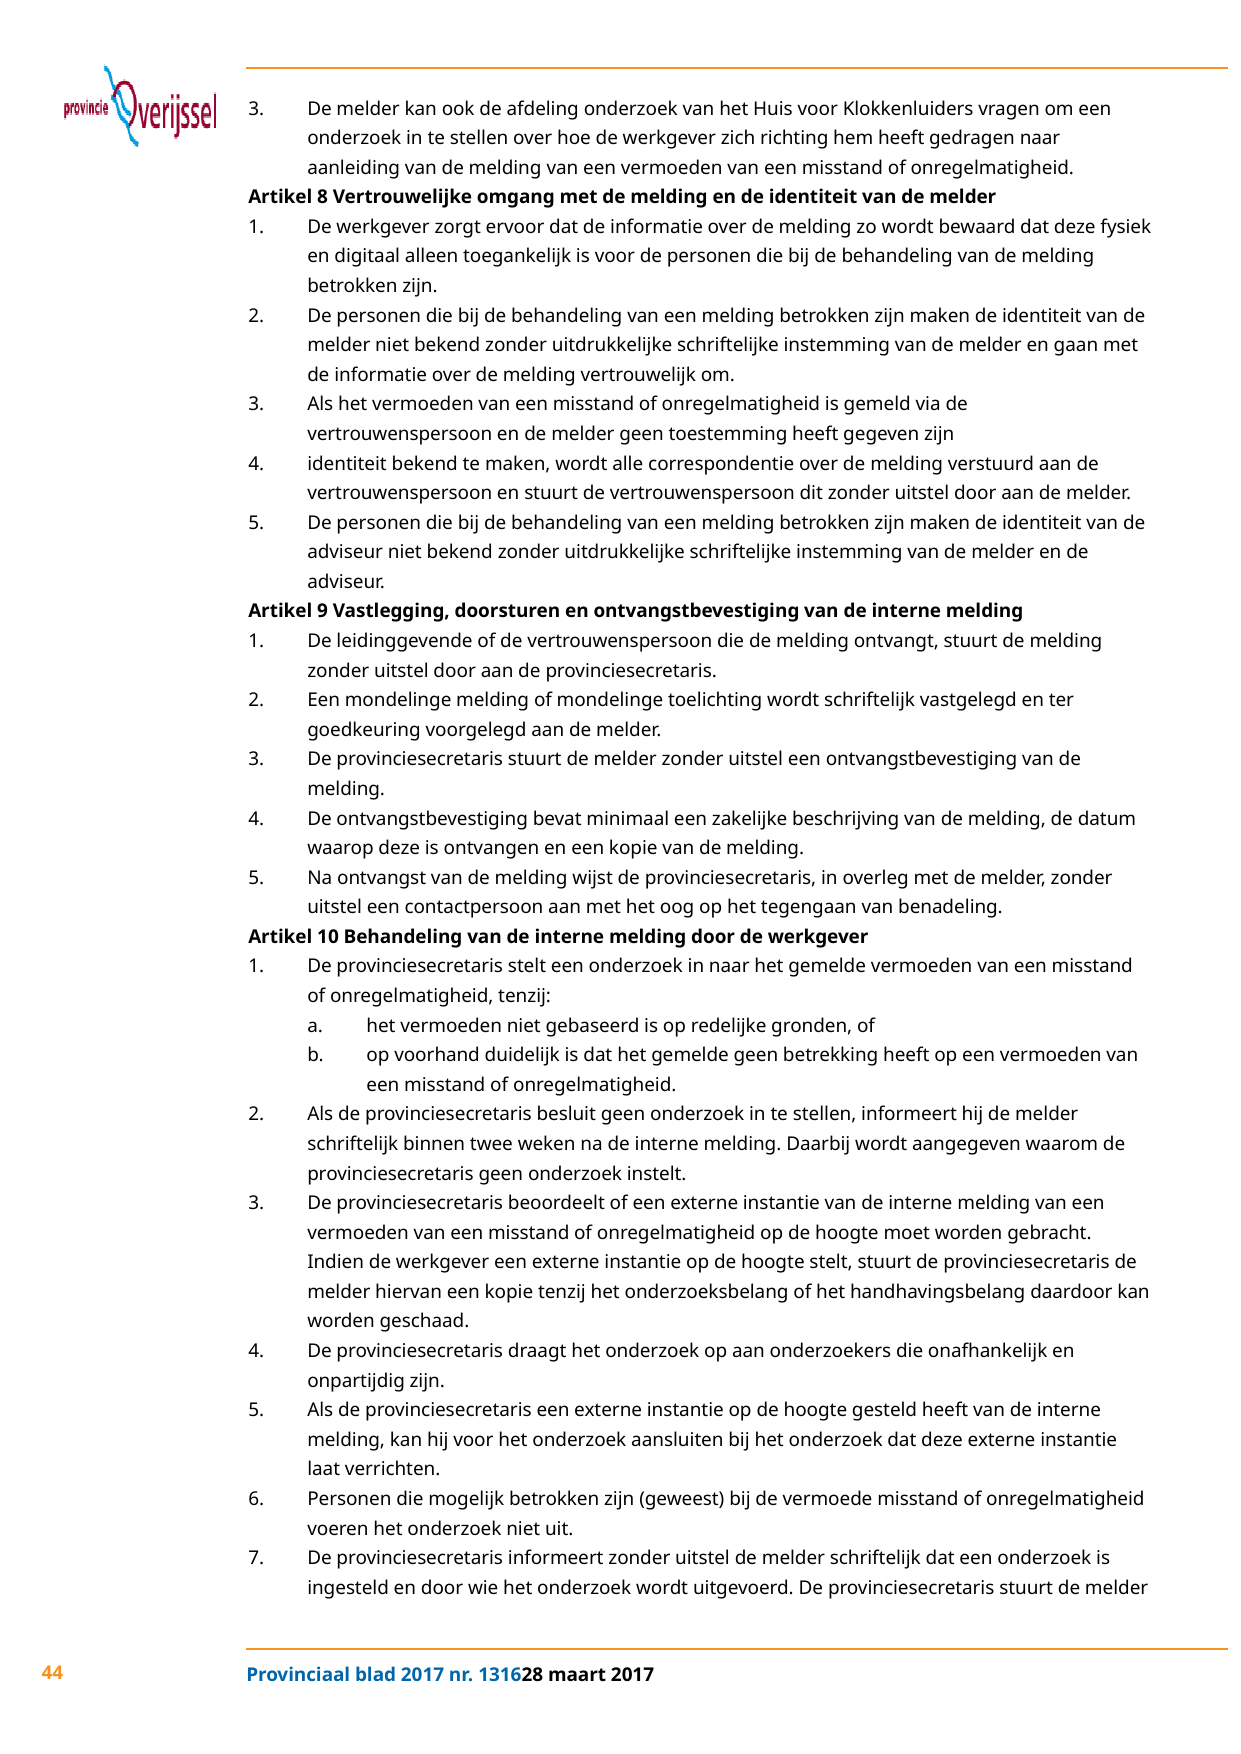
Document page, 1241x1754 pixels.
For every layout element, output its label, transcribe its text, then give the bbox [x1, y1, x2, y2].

text Artikel 10 Behandeling van de interne melding door de werkgever [248, 923, 1152, 949]
list De provinciesecretaris beoordeelt of een externe instantie van de interne melding van een vermoeden van een misstand of onregelmatigheid op de hoogte moet worden gebracht. Indien de werkgever een externe instantie op de hoogte stelt, stuurt de provinciesecretaris de melder hiervan een kopie tenzij het onderzoeksbelang of het handhavingsbelang daardoor kan worden geschaad. [248, 1189, 1152, 1333]
list De personen die bij de behandeling van een melding betrokken zijn maken de identiteit van de melder niet bekend zonder uitdrukkelijke schriftelijke instemming van de melder en gaan met de informatie over de melding vertrouwelijk om. [248, 302, 1152, 387]
text Artikel 9 Vastlegging, doorsturen en ontvangstbevestiging van de interne melding [248, 598, 1152, 623]
list Als de provinciesecretaris besluit geen onderzoek in te stellen, informeert hij de melder schriftelijk binnen twee weken na de interne melding. Daarbij wordt aangegeven waarom de provinciesecretaris geen onderzoek instelt. [248, 1101, 1152, 1186]
list De provinciesecretaris stuurt de melder zonder uitstel een ontvangstbevestiging van de melding. [248, 746, 1152, 801]
list Personen die mogelijk betrokken zijn (geweest) bij de vermoede misstand of onregelmatigheid voeren het onderzoek niet uit. [248, 1485, 1152, 1541]
list Als het vermoeden van een misstand of onregelmatigheid is gemeld via de vertrouwenspersoon en de melder geen toestemming heeft gegeven zijn [248, 391, 1152, 446]
list De personen die bij de behandeling van een melding betrokken zijn maken de identiteit van de adviseur niet bekend zonder uitdrukkelijke schriftelijke instemming van de melder en de adviseur. [248, 509, 1152, 594]
list Als de provinciesecretaris een externe instantie op de hoogte gesteld heeft van de interne melding, kan hij voor het onderzoek aansluiten bij het onderzoek dat deze externe instantie laat verrichten. [248, 1396, 1152, 1481]
list De provinciesecretaris informeert zonder uitstel de melder schriftelijk dat een onderzoek is ingesteld en door wie het onderzoek wordt uitgevoerd. De provinciesecretaris stuurt de melder [248, 1544, 1152, 1600]
list De provinciesecretaris stelt een onderzoek in naar het gemelde vermoeden van een misstand of onregelmatigheid, tenzij: [248, 953, 1152, 1008]
list De provinciesecretaris draagt het onderzoek op aan onderzoekers die onafhankelijk en onpartijdig zijn. [248, 1337, 1152, 1393]
picture [41, 47, 231, 172]
list Een mondelinge melding of mondelinge toelichting wordt schriftelijk vastgelegd en ter goedkeuring voorgelegd aan de melder. [248, 686, 1152, 742]
text Artikel 8 Vertrouwelijke omgang met de melding en de identiteit van de melder [248, 183, 1152, 209]
list het vermoeden niet gebaseerd is op redelijke gronden, of [307, 1012, 1152, 1038]
list De melder kan ook de afdeling onderzoek van het Huis voor Klokkenluiders vragen om een onderzoek in te stellen over hoe de werkgever zich richting hem heeft gedragen naar aanleiding van de melding van een vermoeden van een misstand of onregelmatigheid. [248, 95, 1152, 180]
list De leidinggevende of de vertrouwenspersoon die de melding ontvangt, stuurt de melding zonder uitstel door aan de provinciesecretaris. [248, 627, 1152, 683]
list Na ontvangst van de melding wijst de provinciesecretaris, in overleg met de melder, zonder uitstel een contactpersoon aan met het oog op het tegengaan van benadeling. [248, 864, 1152, 919]
list De werkgever zorgt ervoor dat de informatie over de melding zo wordt bewaard dat deze fysiek en digitaal alleen toegankelijk is voor de personen die bij de behandeling van de melding betrokken zijn. [248, 213, 1152, 298]
list op voorhand duidelijk is dat het gemelde geen betrekking heeft op een vermoeden van een misstand of onregelmatigheid. [307, 1041, 1152, 1097]
list identiteit bekend te maken, wordt alle correspondentie over de melding verstuurd aan de vertrouwenspersoon en stuurt de vertrouwenspersoon dit zonder uitstel door aan de melder. [248, 450, 1152, 505]
list De ontvangstbevestiging bevat minimaal een zakelijke beschrijving van de melding, de datum waarop deze is ontvangen en een kopie van de melding. [248, 805, 1152, 860]
